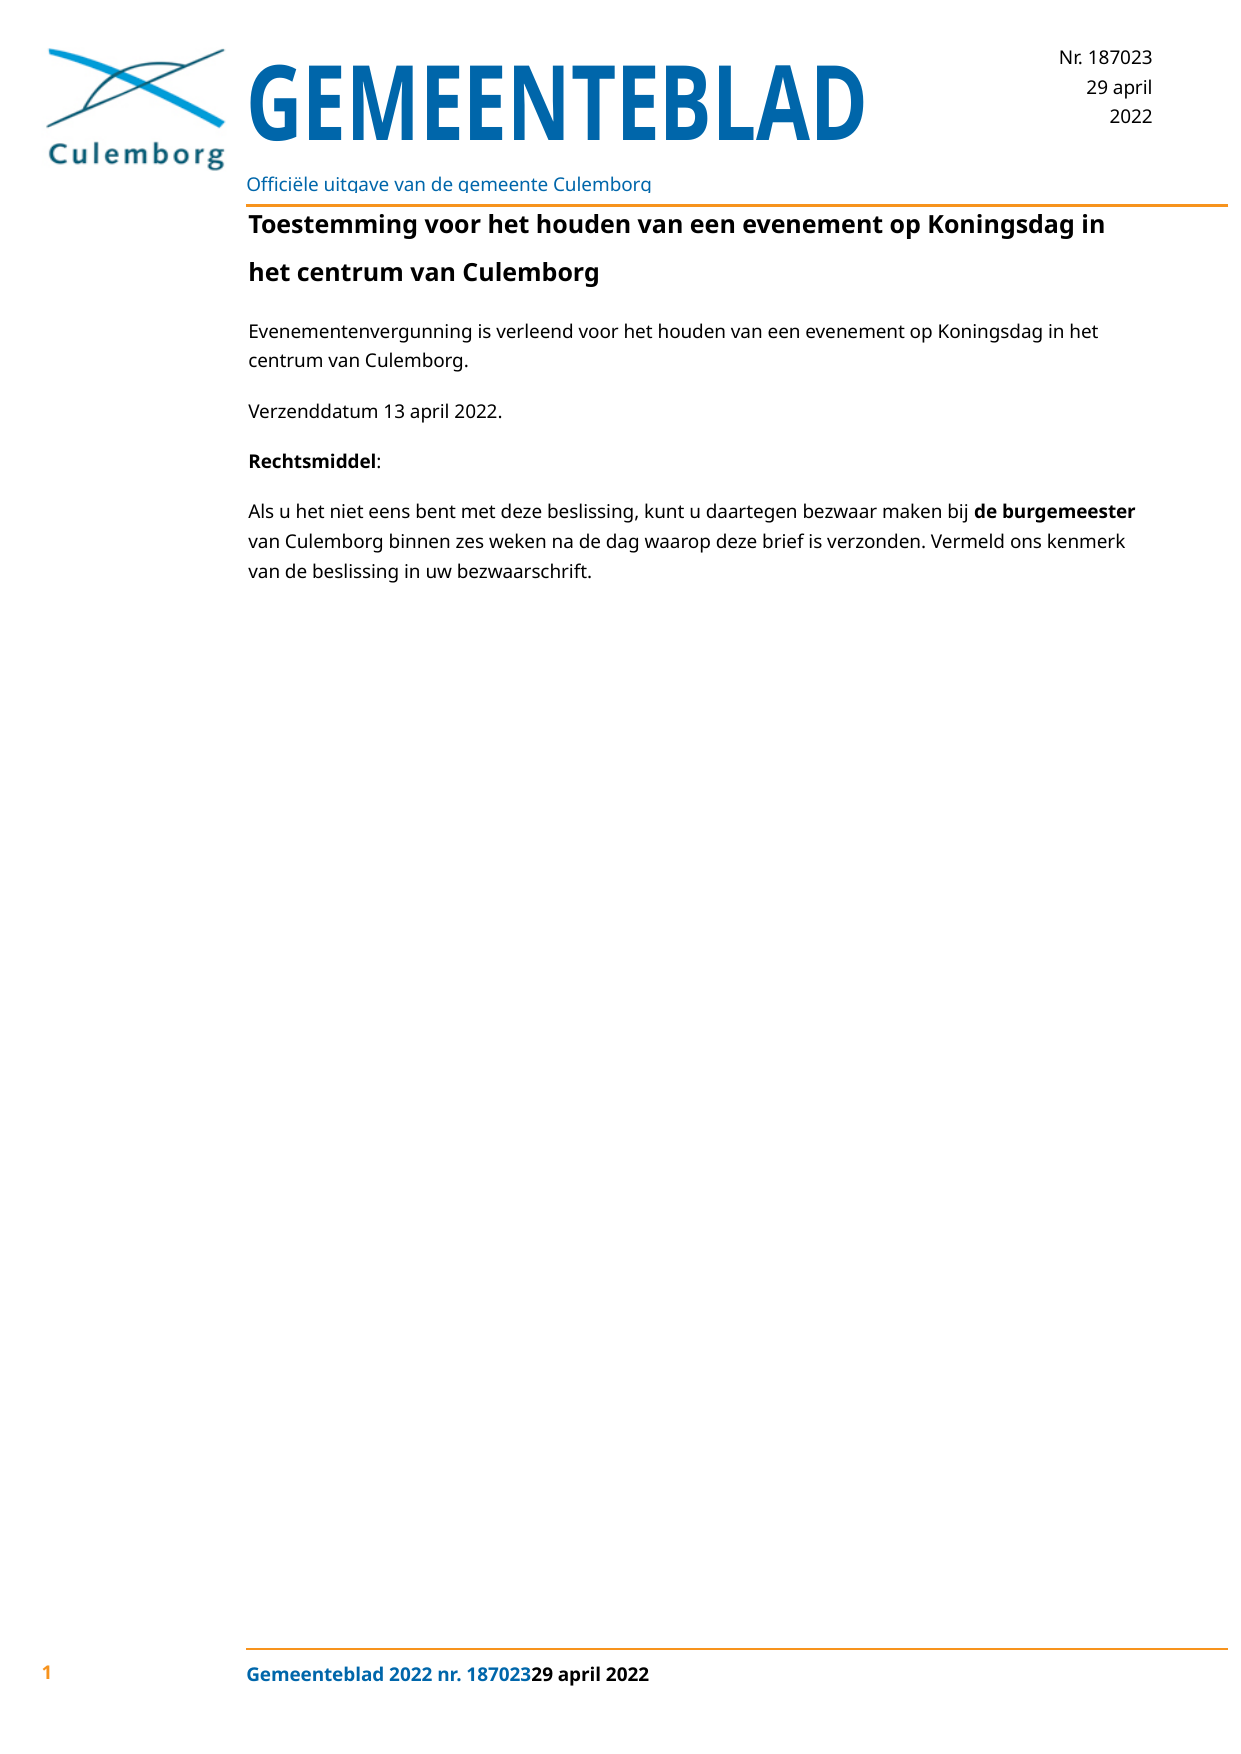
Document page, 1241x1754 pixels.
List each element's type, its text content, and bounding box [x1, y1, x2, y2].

text Toestemming voor het houden van een evenement op Koningsdag in het centrum van Culemborg [248, 207, 1152, 288]
text Rechtsmiddel: [248, 448, 1152, 474]
text Evenementenvergunning is verleend voor het houden van een evenement op Koningsdag in het centrum van Culemborg. [248, 318, 1152, 373]
text Verzenddatum 13 april 2022. [248, 398, 1152, 424]
text Als u het niet eens bent met deze beslissing, kunt u daartegen bezwaar maken bij de burgemeester van Culemborg binnen zes weken na de dag waarop deze brief is verzonden. Vermeld ons kenmerk van de beslissing in uw bezwaarschrift. [248, 499, 1152, 584]
picture [41, 47, 231, 172]
